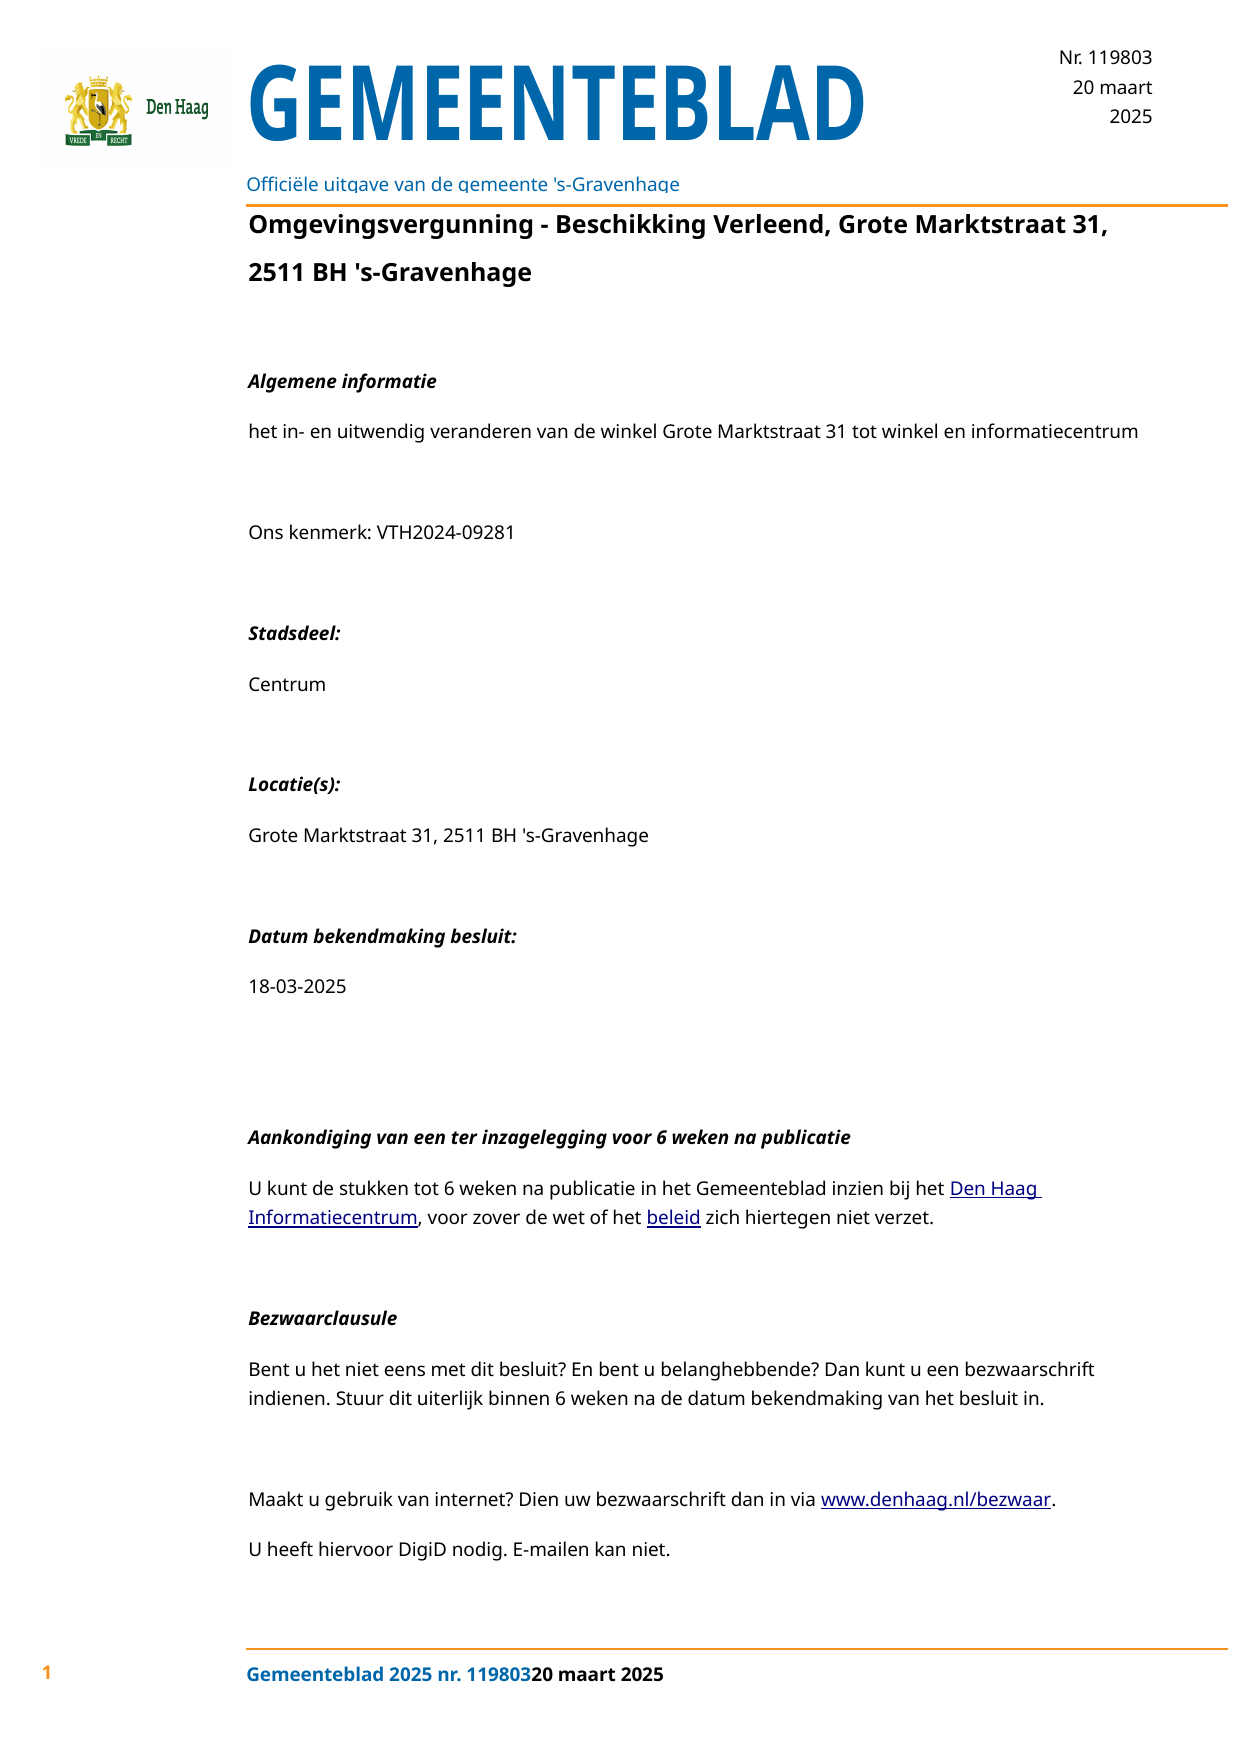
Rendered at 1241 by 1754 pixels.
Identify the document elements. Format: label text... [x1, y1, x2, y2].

text Locatie(s): [248, 772, 1152, 797]
text Omgevingsvergunning - Beschikking Verleend, Grote Marktstraat 31, 2511 BH 's-Gravenhage [248, 207, 1152, 288]
text Stadsdeel: [248, 620, 1152, 646]
text Maakt u gebruik van internet? Dien uw bezwaarschrift dan in via www.denhaag.nl/bezwaar. [248, 1486, 1152, 1512]
text Centrum [248, 671, 1152, 697]
text het in- en uitwendig veranderen van de winkel Grote Marktstraat 31 tot winkel en informatiecentrum [248, 419, 1152, 444]
text Ons kenmerk: VTH2024-09281 [248, 519, 1152, 545]
text Bezwaarclausule [248, 1305, 1152, 1331]
text Aankondiging van een ter inzagelegging voor 6 weken na publicatie [248, 1124, 1152, 1150]
text Bent u het niet eens met dit besluit? En bent u belanghebbende? Dan kunt u een bezwaarschrift indienen. Stuur dit uiterlijk binnen 6 weken na de datum bekendmaking van het besluit in. [248, 1356, 1152, 1411]
text 18-03-2025 [248, 973, 1152, 999]
text Datum bekendmaking besluit: [248, 923, 1152, 949]
text U heeft hiervoor DigiD nodig. E-mailen kan niet. [248, 1537, 1152, 1562]
picture [41, 47, 231, 172]
text Algemene informatie [248, 368, 1152, 394]
text U kunt de stukken tot 6 weken na publicatie in het Gemeenteblad inzien bij het Den Haag Informatiecentrum, voor zover de wet of het beleid zich hiertegen niet verzet. [248, 1175, 1152, 1230]
text Grote Marktstraat 31, 2511 BH 's-Gravenhage [248, 822, 1152, 848]
